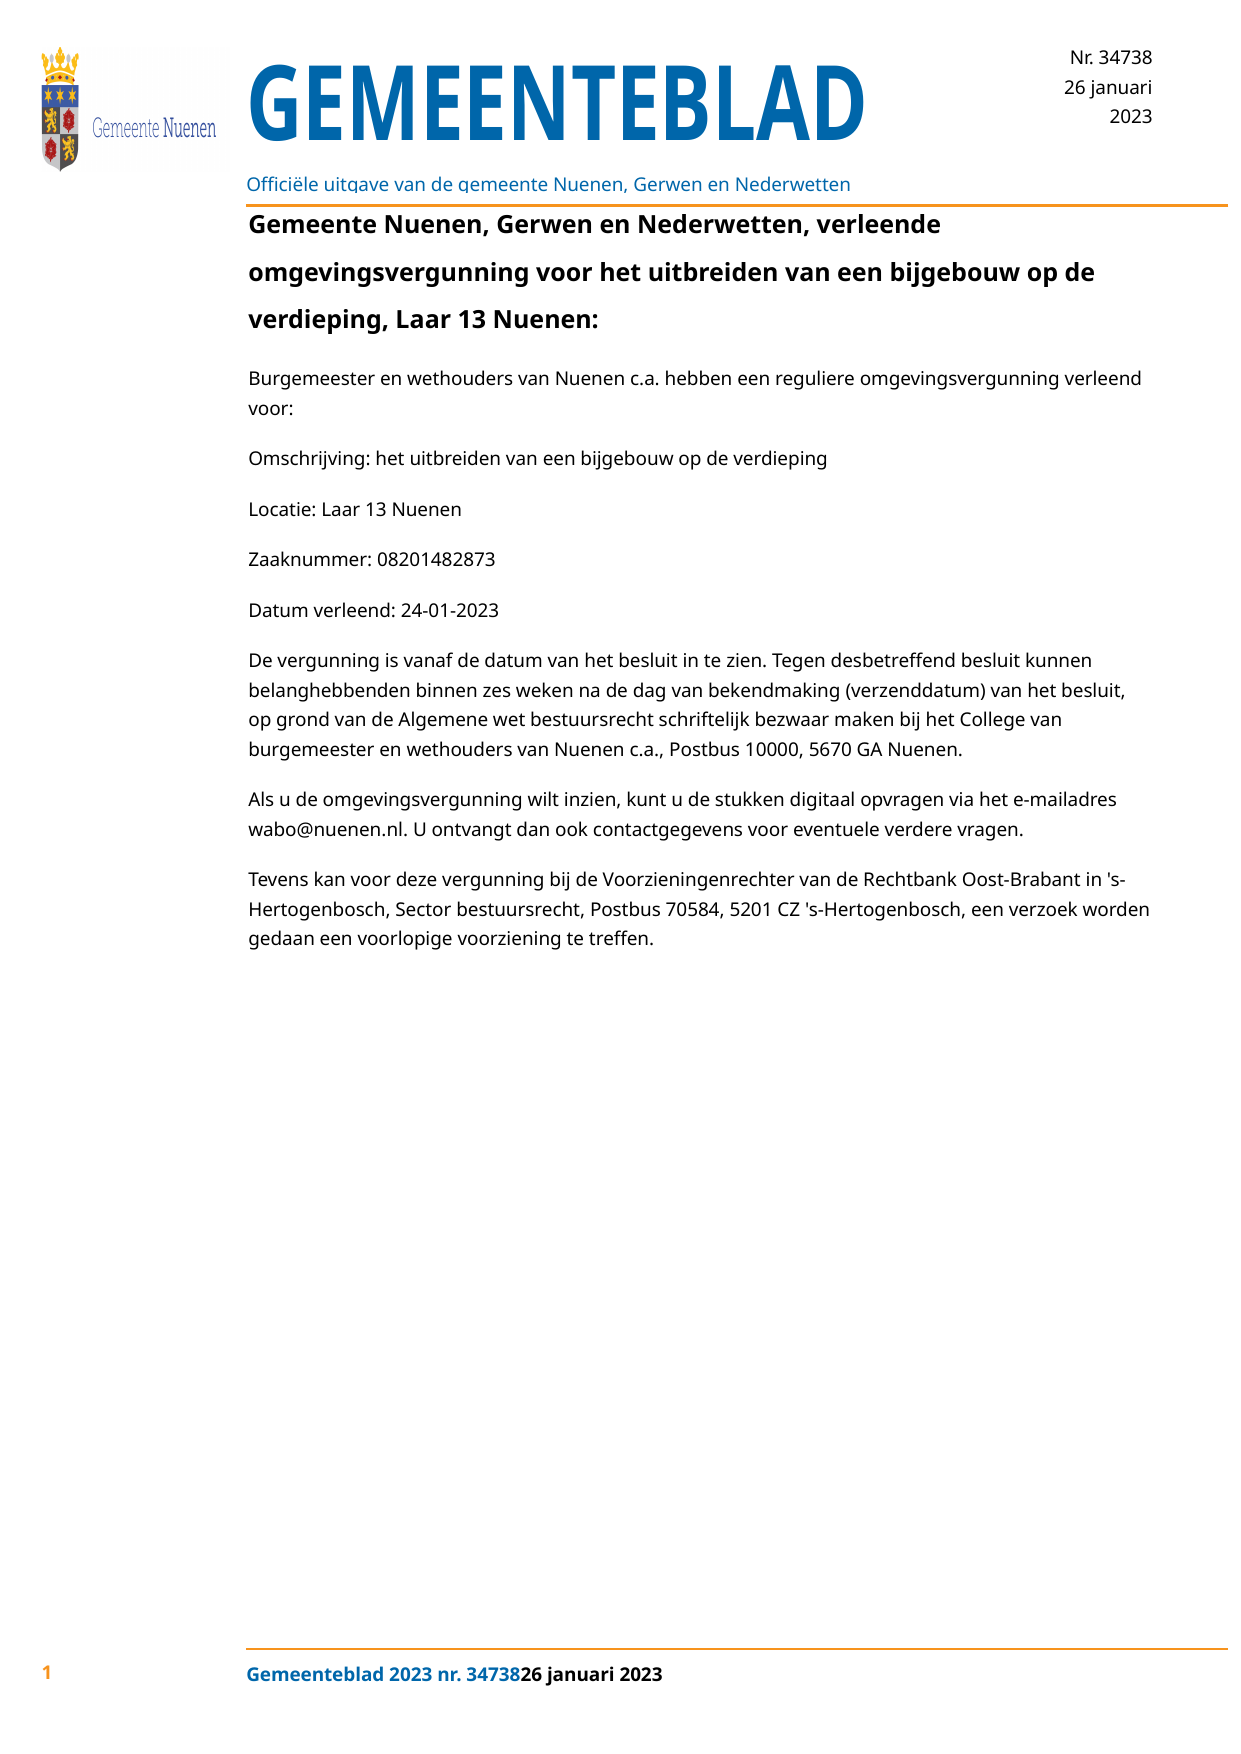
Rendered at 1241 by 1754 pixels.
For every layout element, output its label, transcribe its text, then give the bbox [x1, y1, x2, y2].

text Locatie: Laar 13 Nuenen [248, 496, 1152, 522]
text Burgemeester en wethouders van Nuenen c.a. hebben een reguliere omgevingsvergunning verleend voor: [248, 366, 1152, 421]
text Datum verleend: 24-01-2023 [248, 597, 1152, 622]
text Gemeente Nuenen, Gerwen en Nederwetten, verleende omgevingsvergunning voor het uitbreiden van een bijgebouw op de verdieping, Laar 13 Nuenen: [248, 207, 1152, 336]
text Zaaknummer: 08201482873 [248, 546, 1152, 572]
text Als u de omgevingsvergunning wilt inzien, kunt u de stukken digitaal opvragen via het e-mailadres wabo@nuenen.nl. U ontvangt dan ook contactgegevens voor eventuele verdere vragen. [248, 786, 1152, 842]
text Omschrijving: het uitbreiden van een bijgebouw op de verdieping [248, 446, 1152, 471]
text De vergunning is vanaf de datum van het besluit in te zien. Tegen desbetreffend besluit kunnen belanghebbenden binnen zes weken na de dag van bekendmaking (verzenddatum) van het besluit, op grond van de Algemene wet bestuursrecht schriftelijk bezwaar maken bij het College van burgemeester en wethouders van Nuenen c.a., Postbus 10000, 5670 GA Nuenen. [248, 647, 1152, 762]
text Tevens kan voor deze vergunning bij de Voorzieningenrechter van de Rechtbank Oost-Brabant in 's-Hertogenbosch, Sector bestuursrecht, Postbus 70584, 5201 CZ 's-Hertogenbosch, een verzoek worden gedaan een voorlopige voorziening te treffen. [248, 866, 1152, 951]
picture [41, 47, 231, 172]
